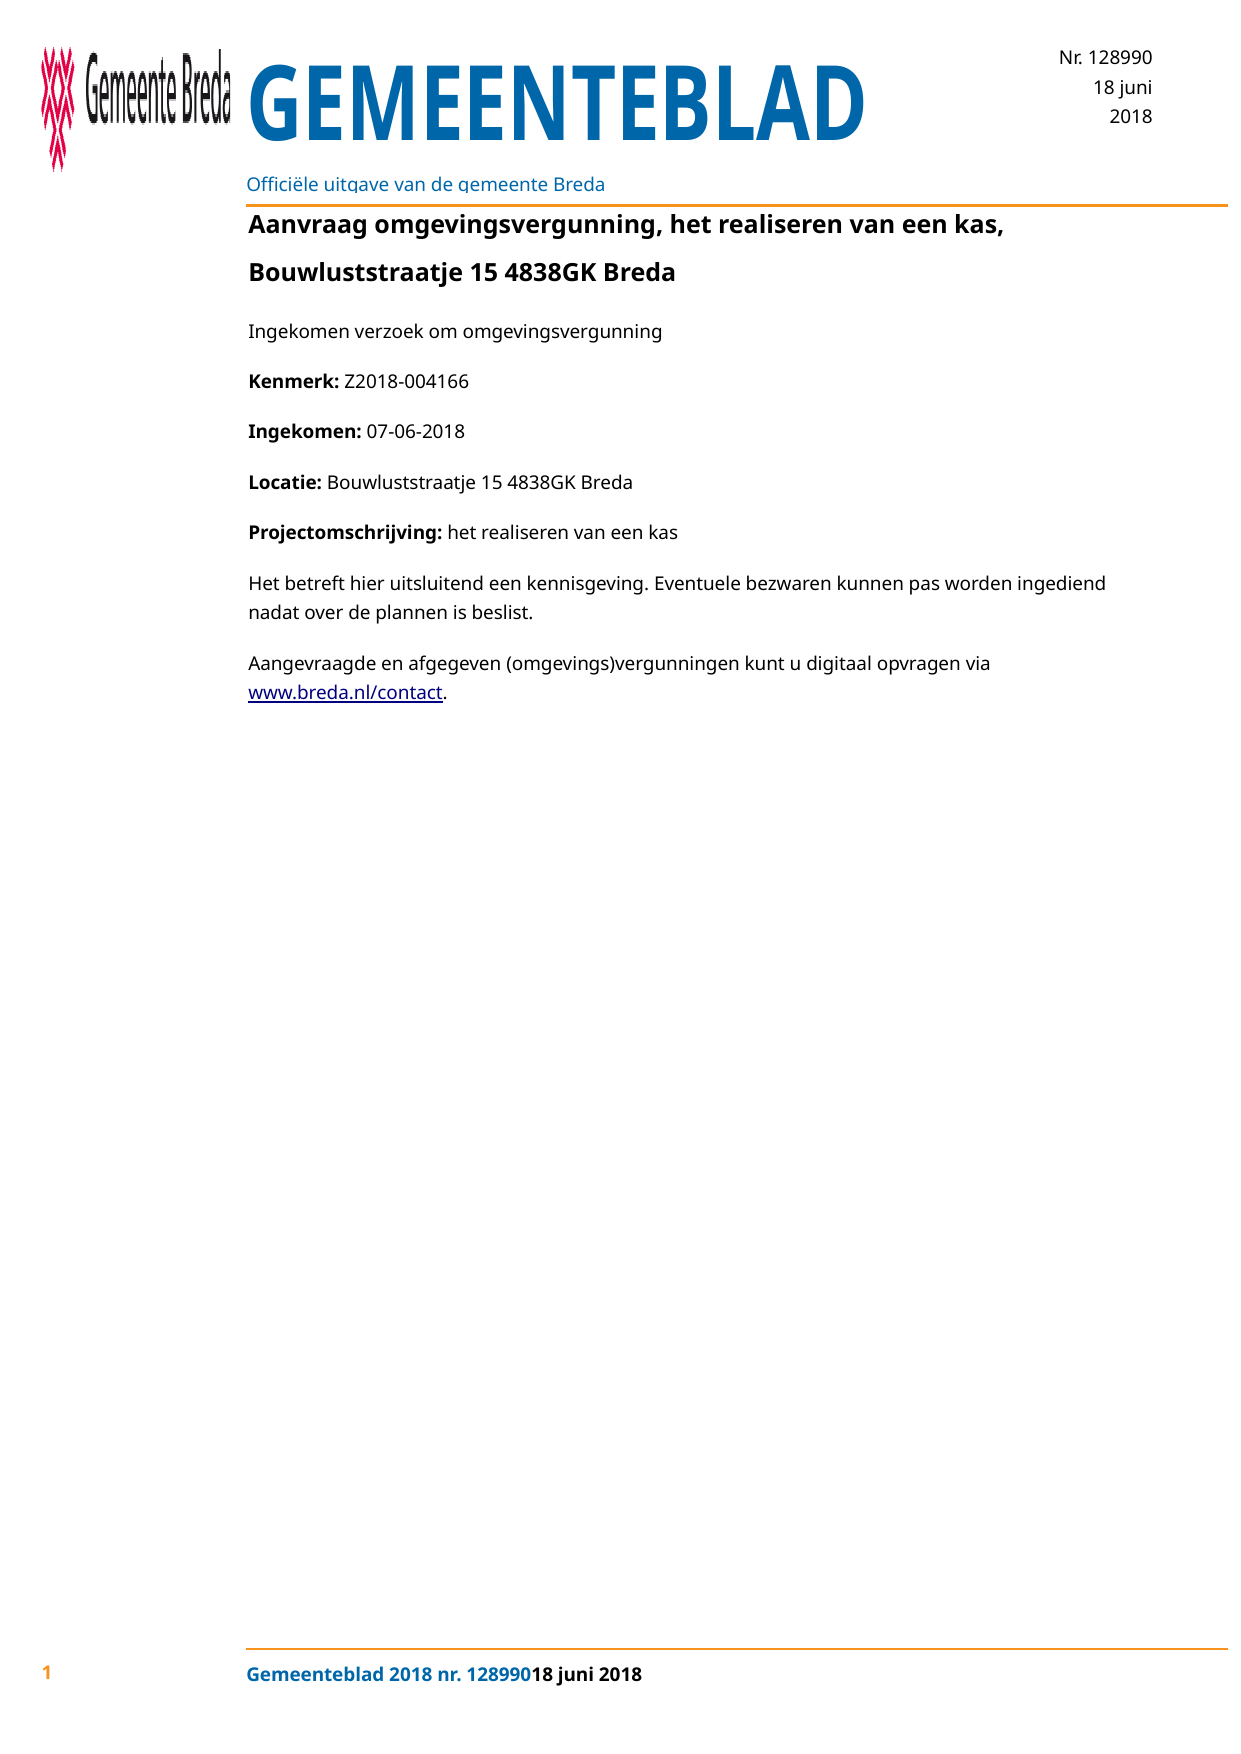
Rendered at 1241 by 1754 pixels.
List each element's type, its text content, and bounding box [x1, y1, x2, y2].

text Ingekomen: 07-06-2018 [248, 419, 1152, 444]
text Locatie: Bouwluststraatje 15 4838GK Breda [248, 469, 1152, 495]
picture [41, 47, 231, 172]
text Projectomschrijving: het realiseren van een kas [248, 519, 1152, 545]
text Aanvraag omgevingsvergunning, het realiseren van een kas, Bouwluststraatje 15 4838GK Breda [248, 207, 1152, 288]
text Het betreft hier uitsluitend een kennisgeving. Eventuele bezwaren kunnen pas worden ingediend nadat over de plannen is beslist. [248, 570, 1152, 625]
text Kenmerk: Z2018-004166 [248, 368, 1152, 394]
text Ingekomen verzoek om omgevingsvergunning [248, 318, 1152, 344]
text Aangevraagde en afgegeven (omgevings)vergunningen kunt u digitaal opvragen via www.breda.nl/contact. [248, 650, 1152, 705]
